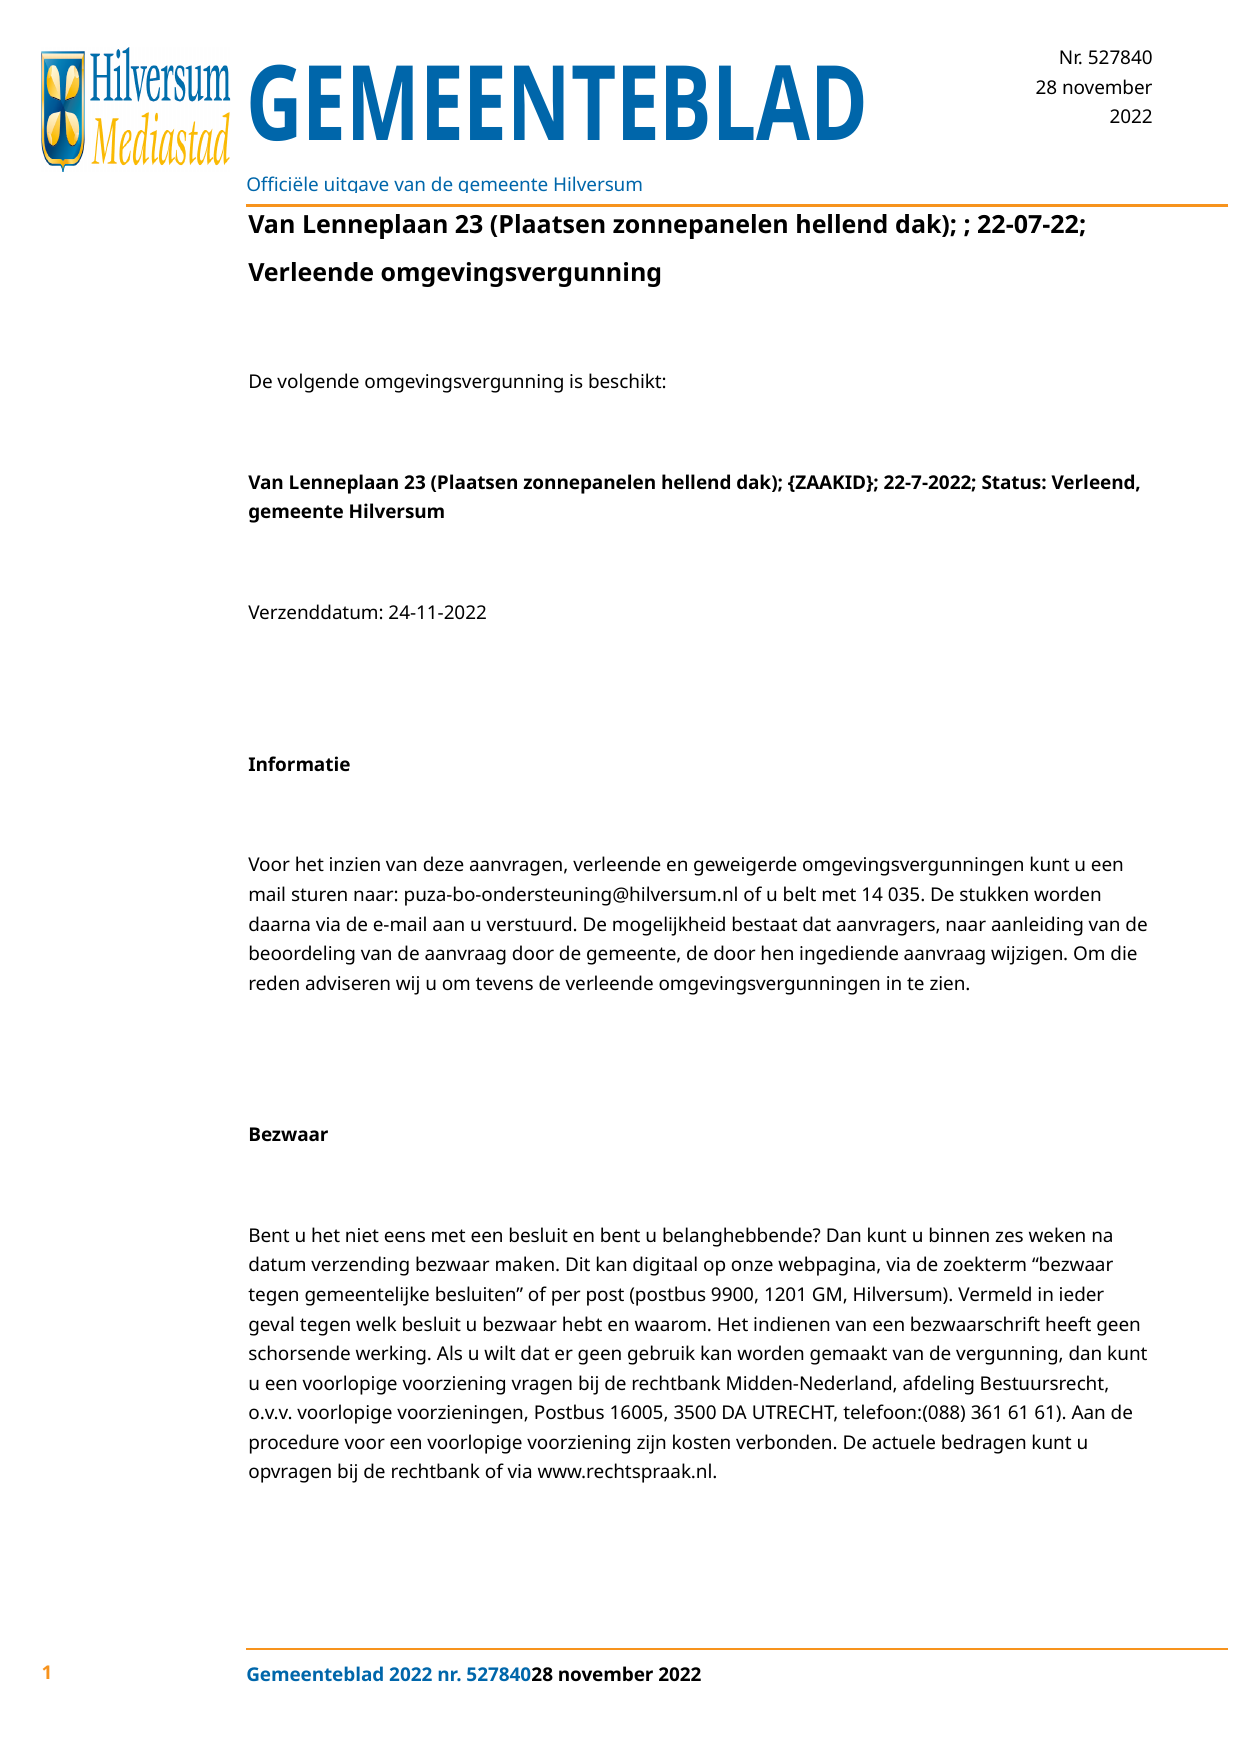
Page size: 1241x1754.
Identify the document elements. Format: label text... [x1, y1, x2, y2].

text Van Lenneplaan 23 (Plaatsen zonnepanelen hellend dak); {ZAAKID}; 22-7-2022; Status: Verleend, gemeente Hilversum [248, 469, 1152, 524]
text Voor het inzien van deze aanvragen, verleende en geweigerde omgevingsvergunningen kunt u een mail sturen naar: puza-bo-ondersteuning@hilversum.nl of u belt met 14 035. De stukken worden daarna via de e-mail aan u verstuurd. De mogelijkheid bestaat dat aanvragers, naar aanleiding van de beoordeling van de aanvraag door de gemeente, de door hen ingediende aanvraag wijzigen. Om die reden adviseren wij u om tevens de verleende omgevingsvergunningen in te zien. [248, 852, 1152, 996]
text Bent u het niet eens met een besluit en bent u belanghebbende? Dan kunt u binnen zes weken na datum verzending bezwaar maken. Dit kan digitaal op onze webpagina, via de zoekterm “bezwaar tegen gemeentelijke besluiten” of per post (postbus 9900, 1201 GM, Hilversum). Vermeld in ieder geval tegen welk besluit u bezwaar hebt en waarom. Het indienen van een bezwaarschrift heeft geen schorsende werking. Als u wilt dat er geen gebruik kan worden gemaakt van de vergunning, dan kunt u een voorlopige voorziening vragen bij de rechtbank Midden-Nederland, afdeling Bestuursrecht, o.v.v. voorlopige voorzieningen, Postbus 16005, 3500 DA UTRECHT, telefoon:(088) 361 61 61). Aan de procedure voor een voorlopige voorziening zijn kosten verbonden. De actuele bedragen kunt u opvragen bij de rechtbank of via www.rechtspraak.nl. [248, 1222, 1152, 1484]
text Van Lenneplaan 23 (Plaatsen zonnepanelen hellend dak); ; 22-07-22; Verleende omgevingsvergunning [248, 207, 1152, 288]
picture [41, 47, 231, 172]
text Bezwaar [248, 1121, 1152, 1147]
text Informatie [248, 751, 1152, 777]
text De volgende omgevingsvergunning is beschikt: [248, 368, 1152, 394]
text Verzenddatum: 24-11-2022 [248, 599, 1152, 625]
